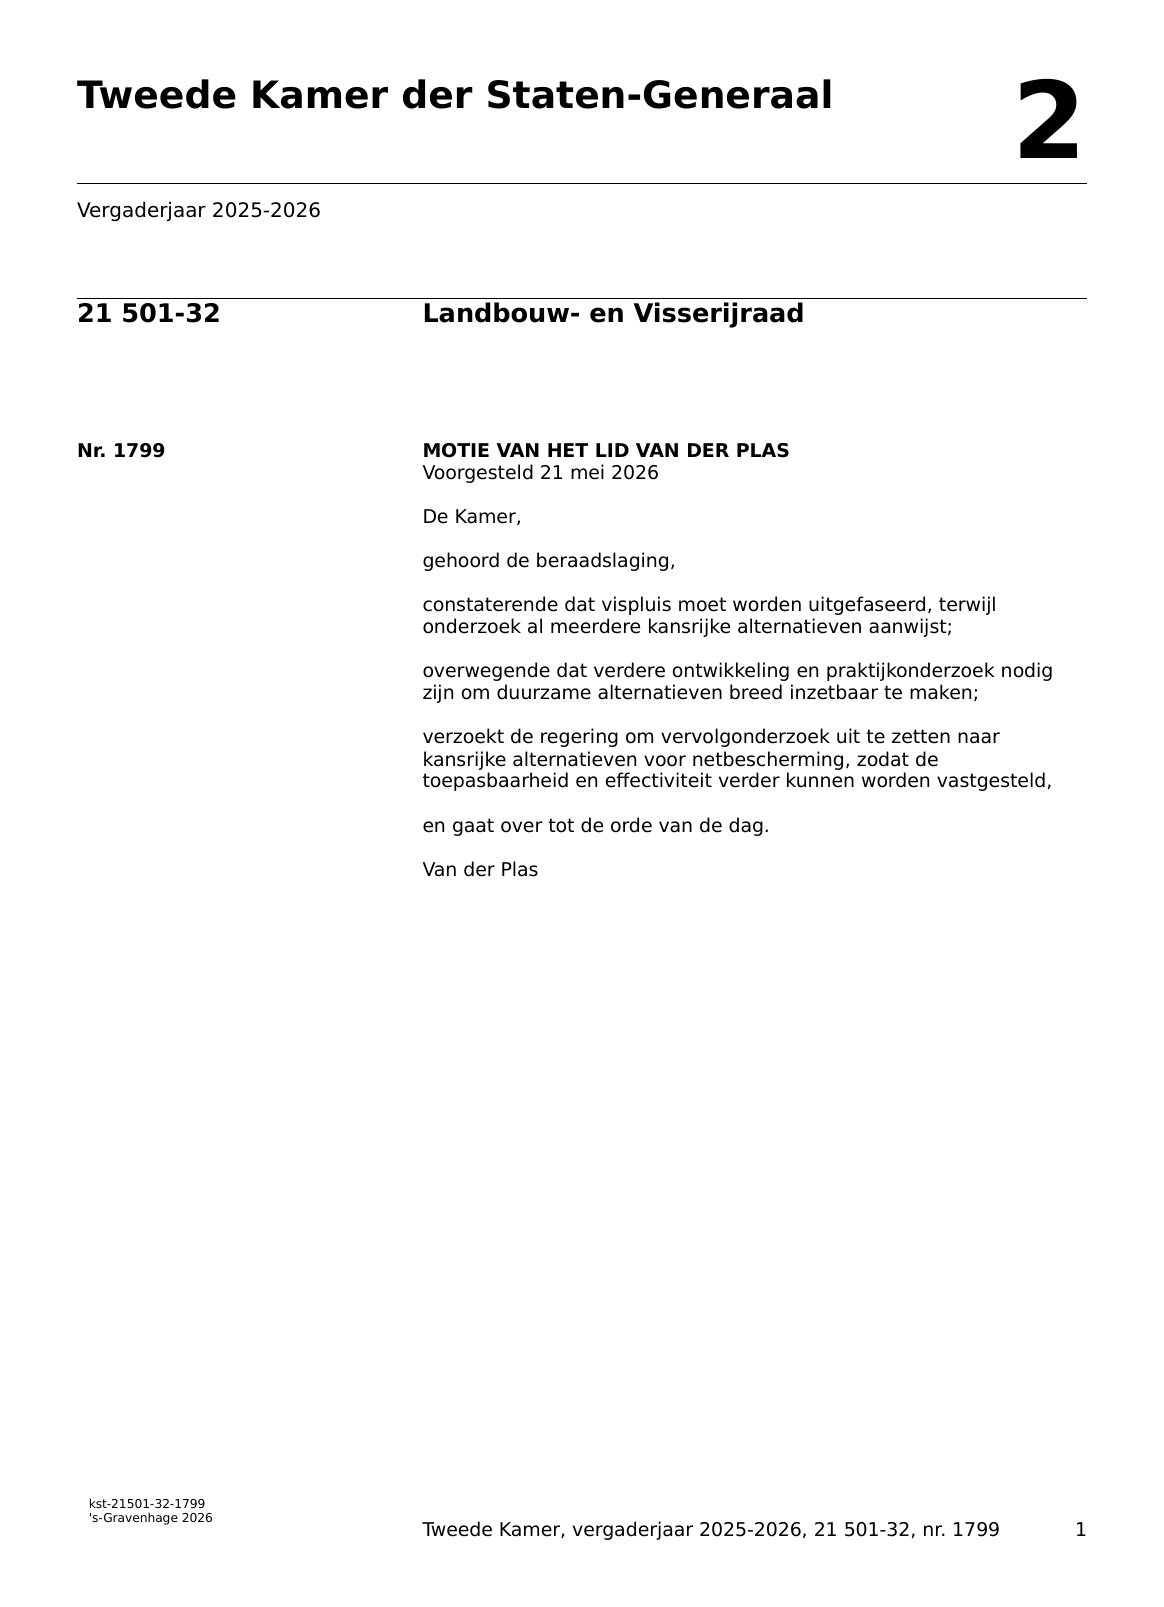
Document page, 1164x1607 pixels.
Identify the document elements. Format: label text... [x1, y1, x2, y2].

text 's-Gravenhage 2026 [88, 1511, 323, 1525]
text en gaat over tot de orde van de dag. [422, 814, 1087, 837]
text Voorgesteld 21 mei 2026 [422, 462, 1087, 484]
text kst-21501-32-1799 [88, 1497, 323, 1511]
text gehoord de beraadslaging, [422, 550, 1087, 572]
table_header 2 [886, 59, 1087, 183]
text De Kamer, [422, 506, 1087, 528]
subtitle Nr. 1799 MOTIE VAN HET LID VAN DER PLAS [77, 440, 1087, 462]
table_header Tweede Kamer der Staten-Generaal [77, 59, 886, 183]
text verzoekt de regering om vervolgonderzoek uit te zetten naar kansrijke alternatieven voor netbescherming, zodat de toepasbaarheid en effectiviteit verder kunnen worden vastgesteld, [422, 726, 1087, 792]
subtitle 21 501-32 Landbouw- en Visserijraad [77, 299, 1087, 329]
text overwegende dat verdere ontwikkeling en praktijkonderzoek nodig zijn om duurzame alternatieven breed inzetbaar te maken; [422, 660, 1087, 704]
text Van der Plas [422, 859, 1087, 881]
text constaterende dat vispluis moet worden uitgefaseerd, terwijl onderzoek al meerdere kansrijke alternatieven aanwijst; [422, 594, 1087, 638]
table_cell Vergaderjaar 2025-2026 [77, 184, 1087, 298]
